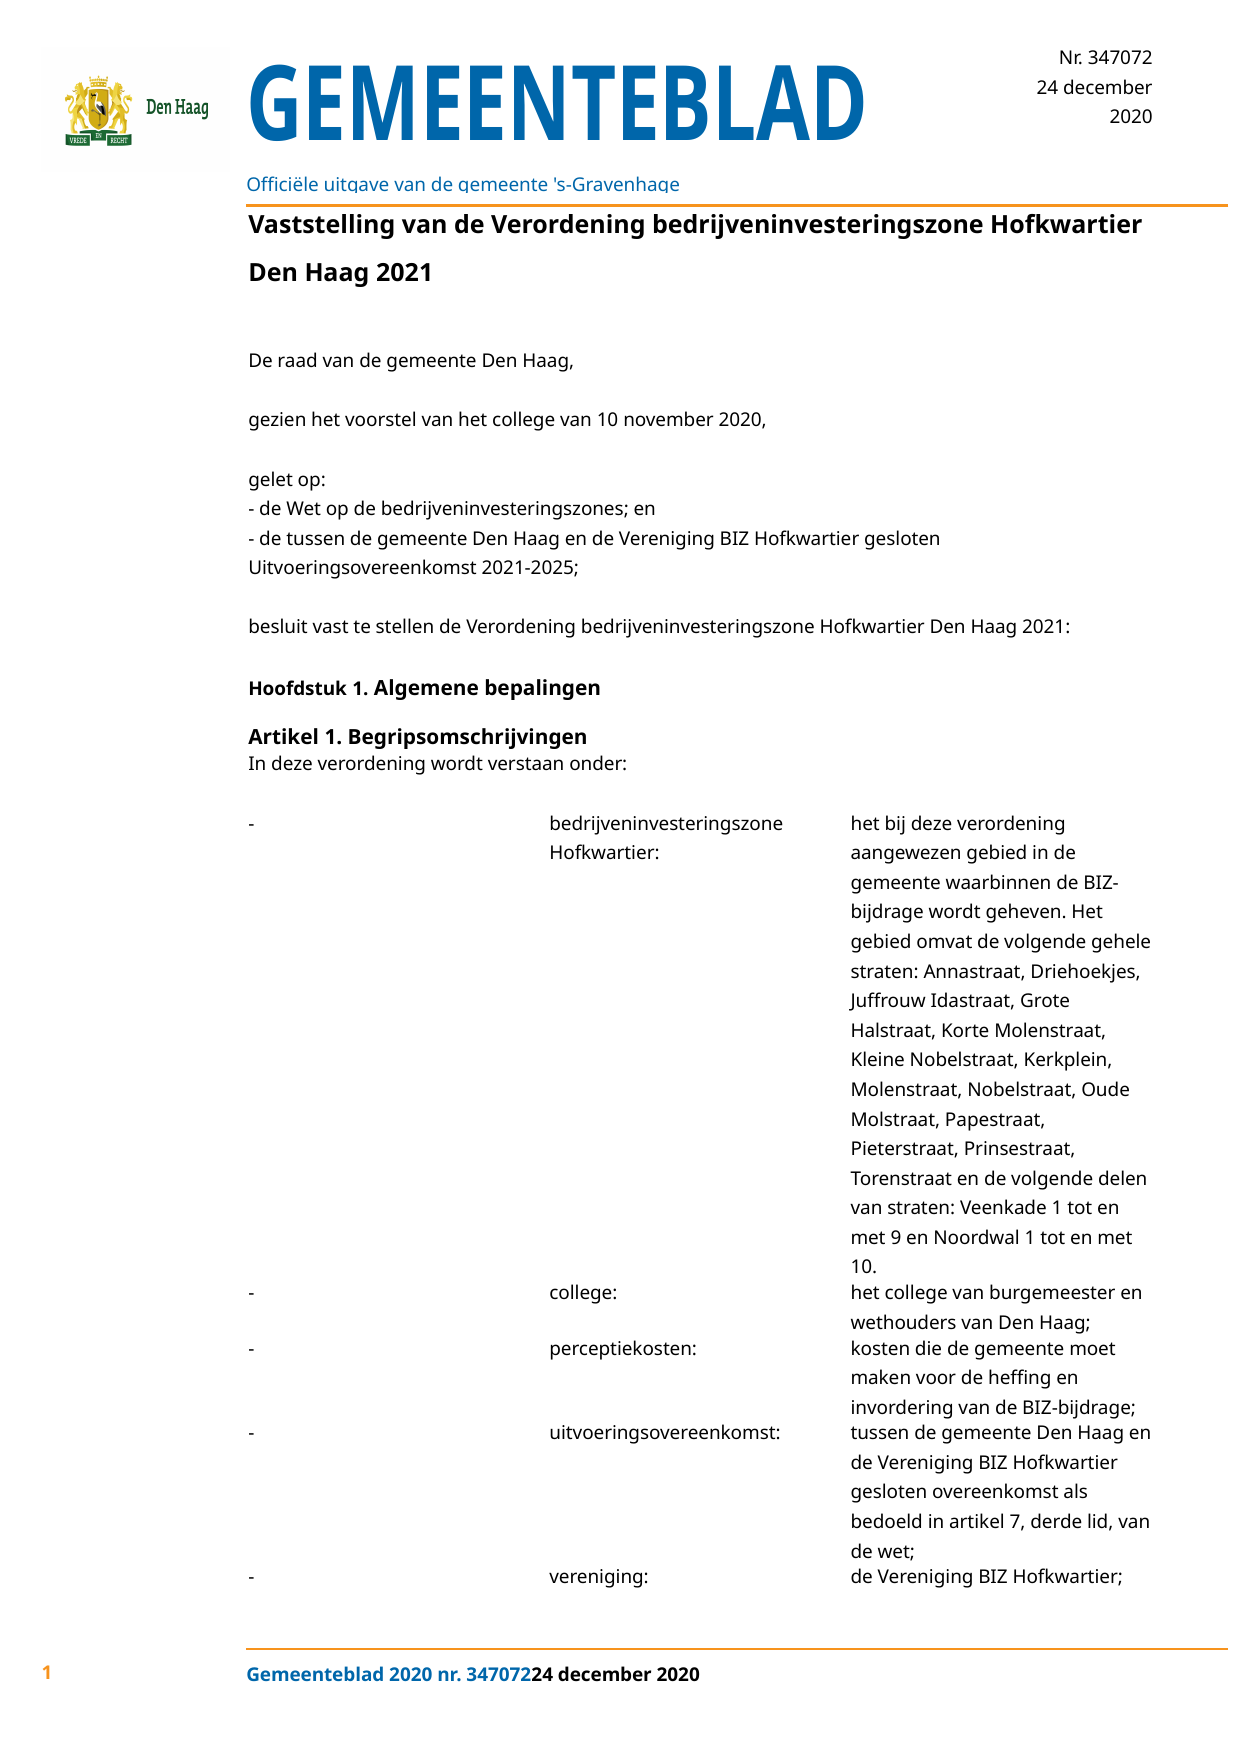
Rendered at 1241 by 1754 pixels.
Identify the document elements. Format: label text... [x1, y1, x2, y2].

table_header het bij deze verordening aangewezen gebied in de gemeente waarbinnen de BIZ-bijdrage wordt geheven. Het gebied omvat de volgende gehele straten: Annastraat, Driehoekjes, Juffrouw Idastraat, Grote Halstraat, Korte Molenstraat, Kleine Nobelstraat, Kerkplein, Molenstraat, Nobelstraat, Oude Molstraat, Papestraat, Pieterstraat, Prinsestraat, Torenstraat en de volgende delen van straten: Veenkade 1 tot en met 9 en Noordwal 1 tot en met 10. [850, 810, 1152, 1279]
table_cell kosten die de gemeente moet maken voor de heffing en invordering van de BIZ-bijdrage; [850, 1335, 1152, 1419]
picture [41, 47, 231, 172]
table_header - [248, 810, 549, 1279]
table_cell tussen de gemeente Den Haag en de Vereniging BIZ Hofkwartier gesloten overeenkomst als bedoeld in artikel 7, derde lid, van de wet; [850, 1420, 1152, 1564]
text - de Wet op de bedrijveninvesteringszones; en [248, 495, 1152, 521]
text Artikel 1. Begripsomschrijvingen [248, 722, 1152, 751]
table_header bedrijveninvesteringszone Hofkwartier: [549, 810, 850, 1279]
table_cell - [248, 1564, 549, 1589]
text In deze verordening wordt verstaan onder: [248, 751, 1152, 776]
table_cell vereniging: [549, 1564, 850, 1589]
table_cell college: [549, 1279, 850, 1335]
table_cell uitvoeringsovereenkomst: [549, 1420, 850, 1564]
text Hoofdstuk 1. Algemene bepalingen [248, 673, 1152, 701]
text De raad van de gemeente Den Haag, [248, 347, 1152, 373]
table_cell het college van burgemeester en wethouders van Den Haag; [850, 1279, 1152, 1335]
text - de tussen de gemeente Den Haag en de Vereniging BIZ Hofkwartier gesloten Uitvoeringsovereenkomst 2021-2025; [248, 525, 1152, 580]
table_cell - [248, 1279, 549, 1335]
text gezien het voorstel van het college van 10 november 2020, [248, 407, 1152, 432]
text gelet op: [248, 466, 1152, 492]
table_cell de Vereniging BIZ Hofkwartier; [850, 1564, 1152, 1589]
text Vaststelling van de Verordening bedrijveninvesteringszone Hofkwartier Den Haag 2021 [248, 207, 1152, 288]
table_cell - [248, 1335, 549, 1419]
table_cell - [248, 1420, 549, 1564]
table_cell perceptiekosten: [549, 1335, 850, 1419]
text besluit vast te stellen de Verordening bedrijveninvesteringszone Hofkwartier Den Haag 2021: [248, 614, 1152, 639]
